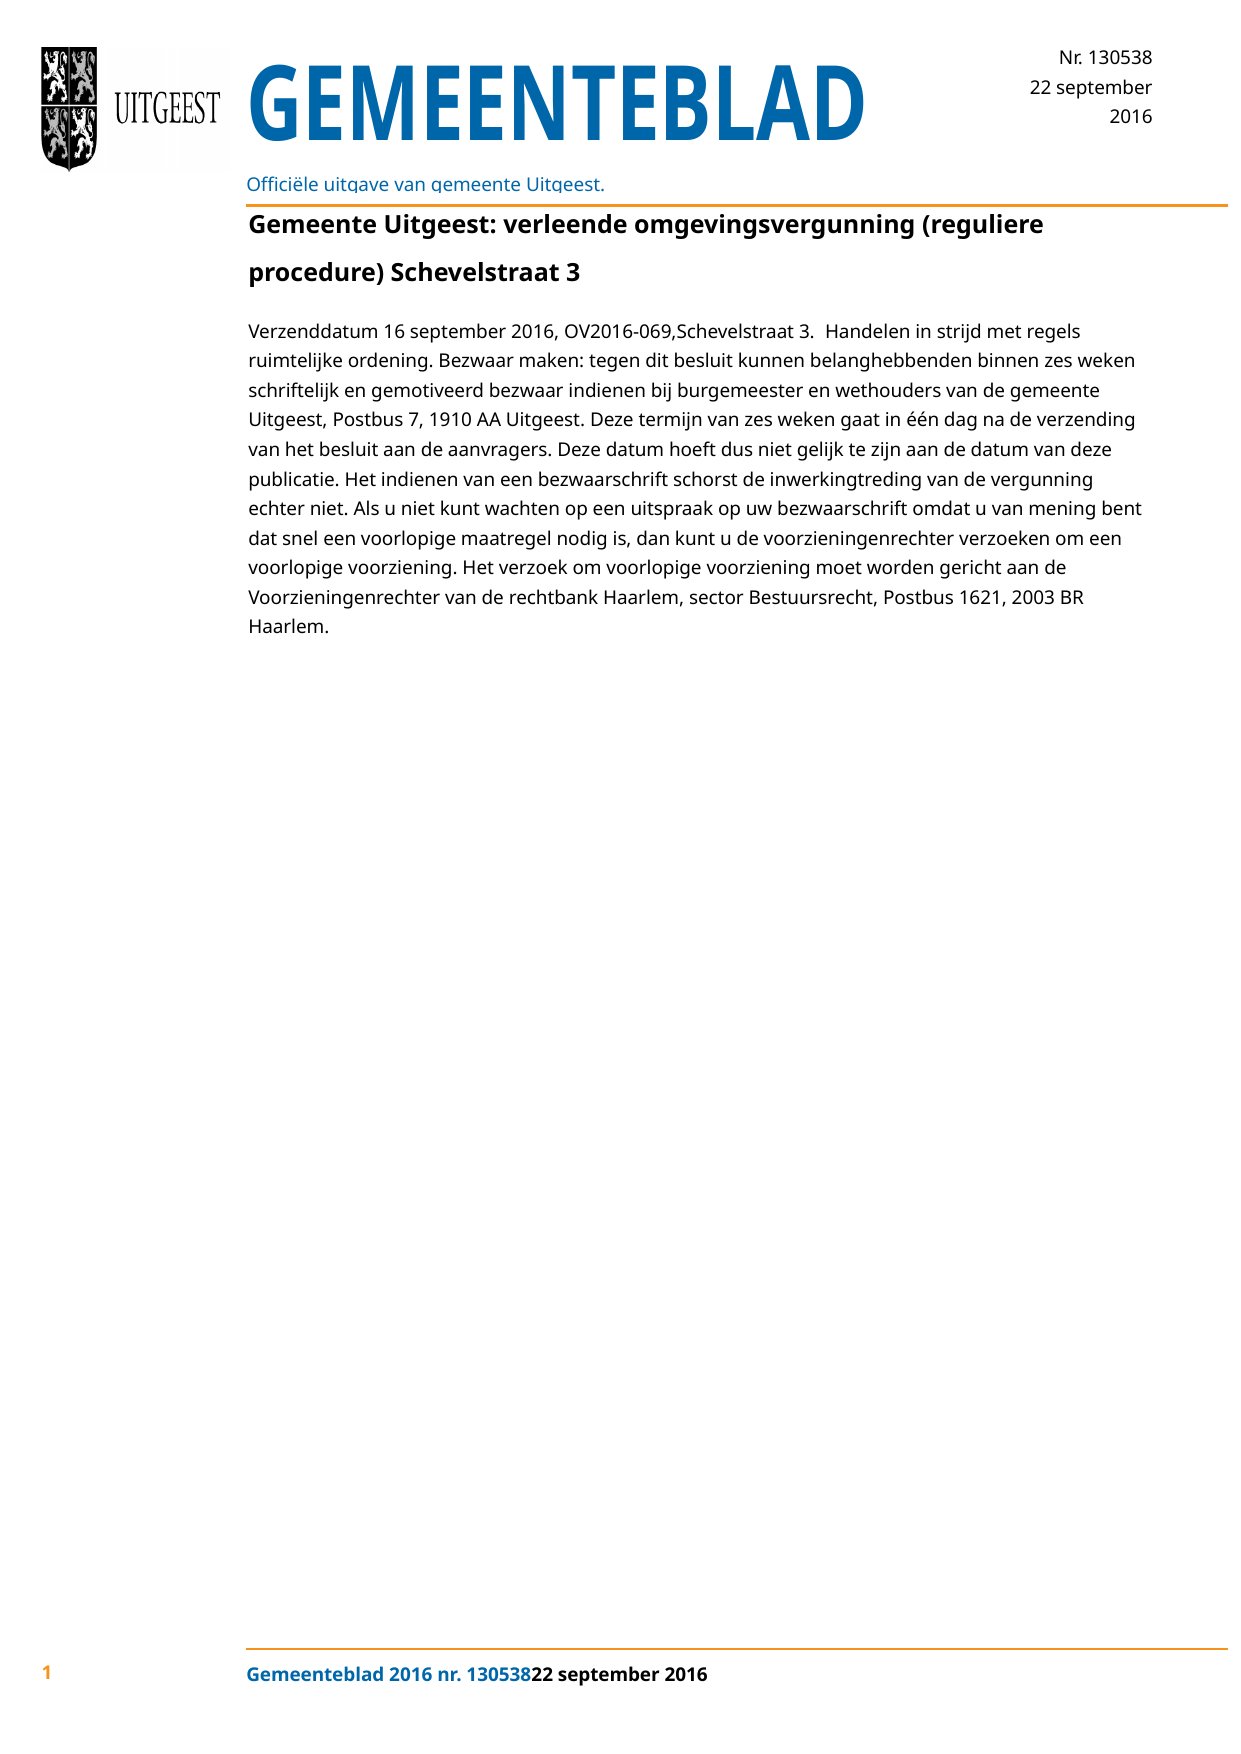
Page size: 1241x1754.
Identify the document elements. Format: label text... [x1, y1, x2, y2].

text Verzenddatum 16 september 2016, OV2016-069,Schevelstraat 3. Handelen in strijd met regels ruimtelijke ordening. Bezwaar maken: tegen dit besluit kunnen belanghebbenden binnen zes weken schriftelijk en gemotiveerd bezwaar indienen bij burgemeester en wethouders van de gemeente Uitgeest, Postbus 7, 1910 AA Uitgeest. Deze termijn van zes weken gaat in één dag na de verzending van het besluit aan de aanvragers. Deze datum hoeft dus niet gelijk te zijn aan de datum van deze publicatie. Het indienen van een bezwaarschrift schorst de inwerkingtreding van de vergunning echter niet. Als u niet kunt wachten op een uitspraak op uw bezwaarschrift omdat u van mening bent dat snel een voorlopige maatregel nodig is, dan kunt u de voorzieningenrechter verzoeken om een voorlopige voorziening. Het verzoek om voorlopige voorziening moet worden gericht aan de Voorzieningenrechter van de rechtbank Haarlem, sector Bestuursrecht, Postbus 1621, 2003 BR Haarlem. [248, 318, 1152, 639]
picture [41, 47, 231, 172]
text Gemeente Uitgeest: verleende omgevingsvergunning (reguliere procedure) Schevelstraat 3 [248, 207, 1152, 288]
